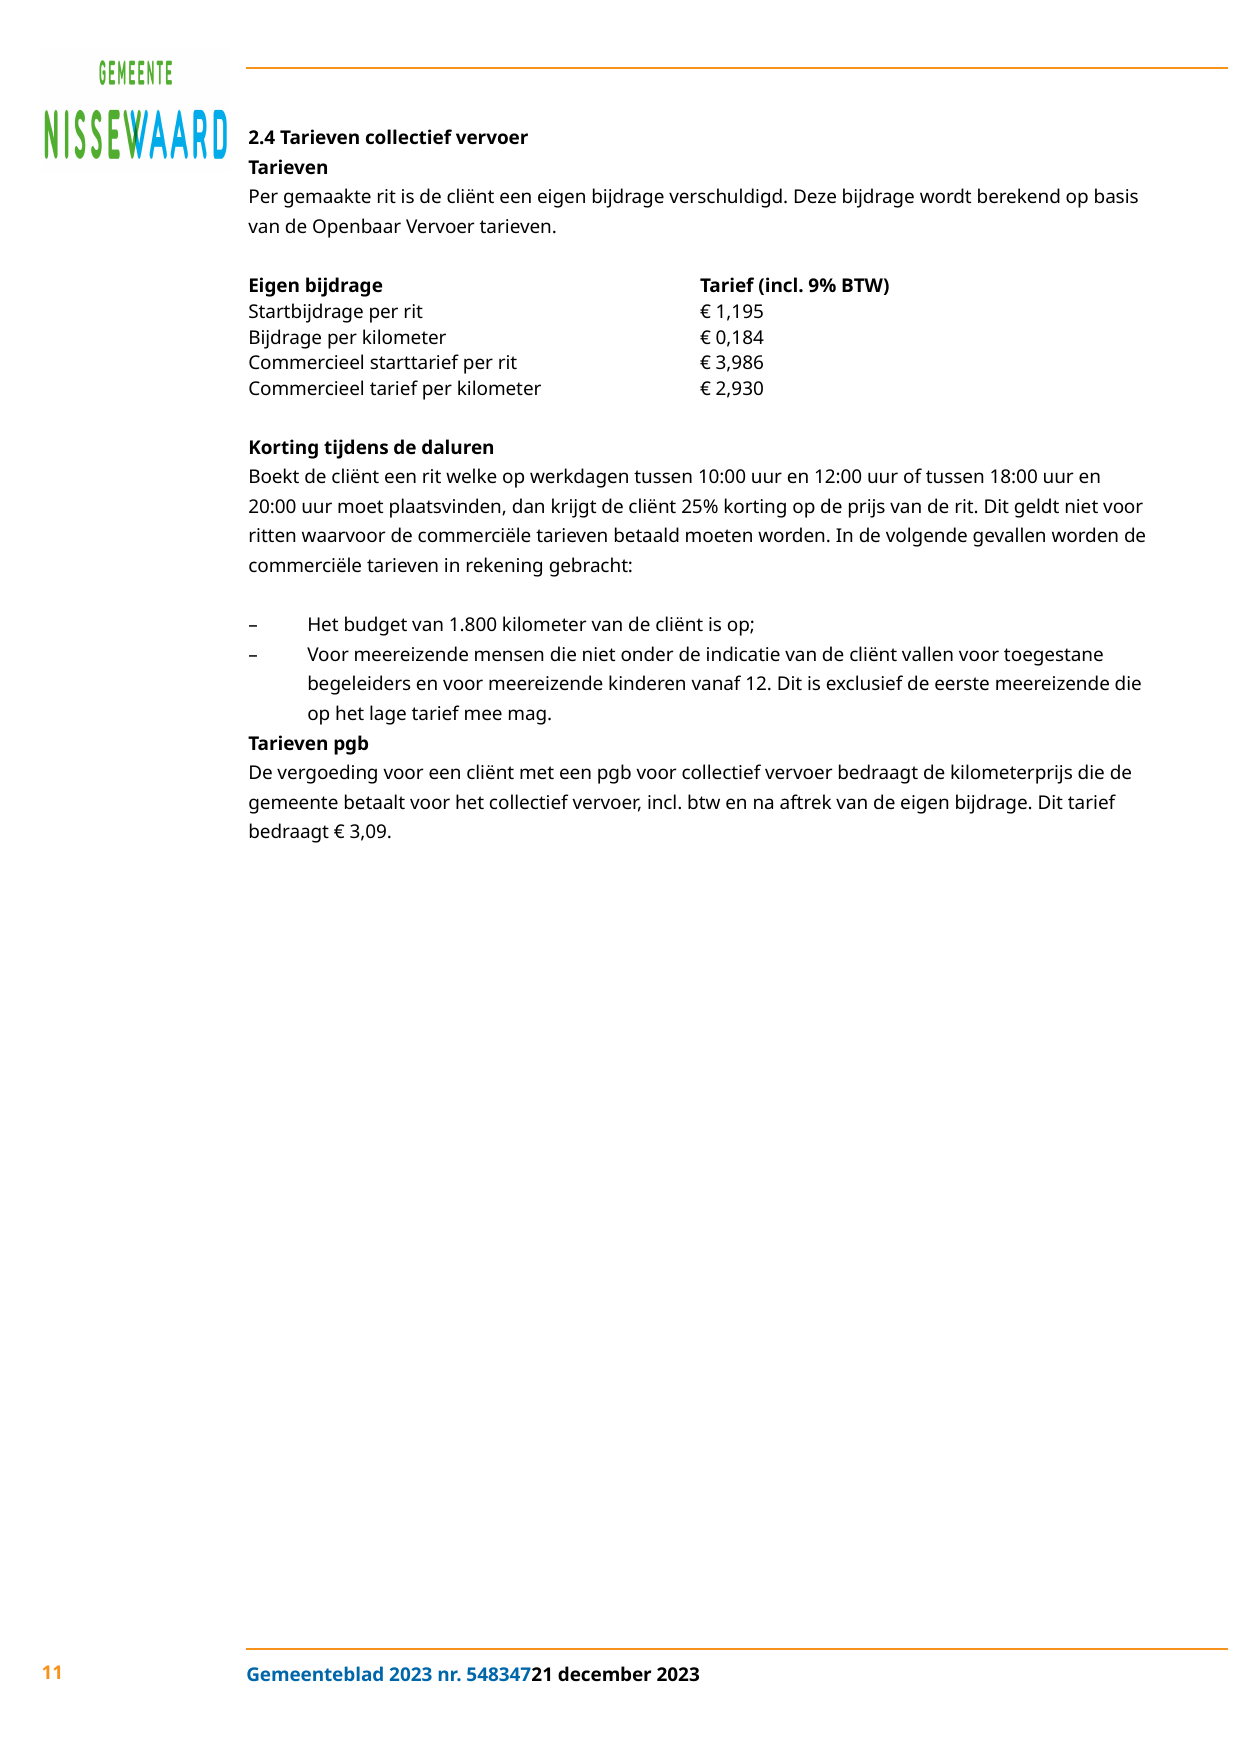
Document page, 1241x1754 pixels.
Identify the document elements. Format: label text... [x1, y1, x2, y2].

table_cell Bijdrage per kilometer [248, 324, 700, 349]
list Het budget van 1.800 kilometer van de cliënt is op; [248, 611, 1152, 637]
table_cell Startbijdrage per rit [248, 298, 700, 324]
text De vergoeding voor een cliënt met een pgb voor collectief vervoer bedraagt de kilometerprijs die de gemeente betaalt voor het collectief vervoer, incl. btw en na aftrek van de eigen bijdrage. Dit tarief bedraagt € 3,09. [248, 759, 1152, 844]
table_header Eigen bijdrage [248, 273, 700, 298]
text 2.4 Tarieven collectief vervoer [248, 124, 1152, 150]
text Tarieven [248, 154, 1152, 180]
table_cell € 2,930 [700, 375, 1152, 401]
table_cell Commercieel tarief per kilometer [248, 375, 700, 401]
picture [41, 47, 231, 172]
table_cell € 0,184 [700, 324, 1152, 349]
text Per gemaakte rit is de cliënt een eigen bijdrage verschuldigd. Deze bijdrage wordt berekend op basis van de Openbaar Vervoer tarieven. [248, 183, 1152, 239]
text Boekt de cliënt een rit welke op werkdagen tussen 10:00 uur en 12:00 uur of tussen 18:00 uur en 20:00 uur moet plaatsvinden, dan krijgt de cliënt 25% korting op de prijs van de rit. Dit geldt niet voor ritten waarvoor de commerciële tarieven betaald moeten worden. In de volgende gevallen worden de commerciële tarieven in rekening gebracht: [248, 463, 1152, 578]
text Tarieven pgb [248, 730, 1152, 755]
table_cell € 3,986 [700, 350, 1152, 375]
text Korting tijdens de daluren [248, 434, 1152, 459]
list Voor meereizende mensen die niet onder de indicatie van de cliënt vallen voor toegestane begeleiders en voor meereizende kinderen vanaf 12. Dit is exclusief de eerste meereizende die op het lage tarief mee mag. [248, 641, 1152, 726]
table_cell Commercieel starttarief per rit [248, 350, 700, 375]
table_header Tarief (incl. 9% BTW) [700, 273, 1152, 298]
table_cell € 1,195 [700, 298, 1152, 324]
